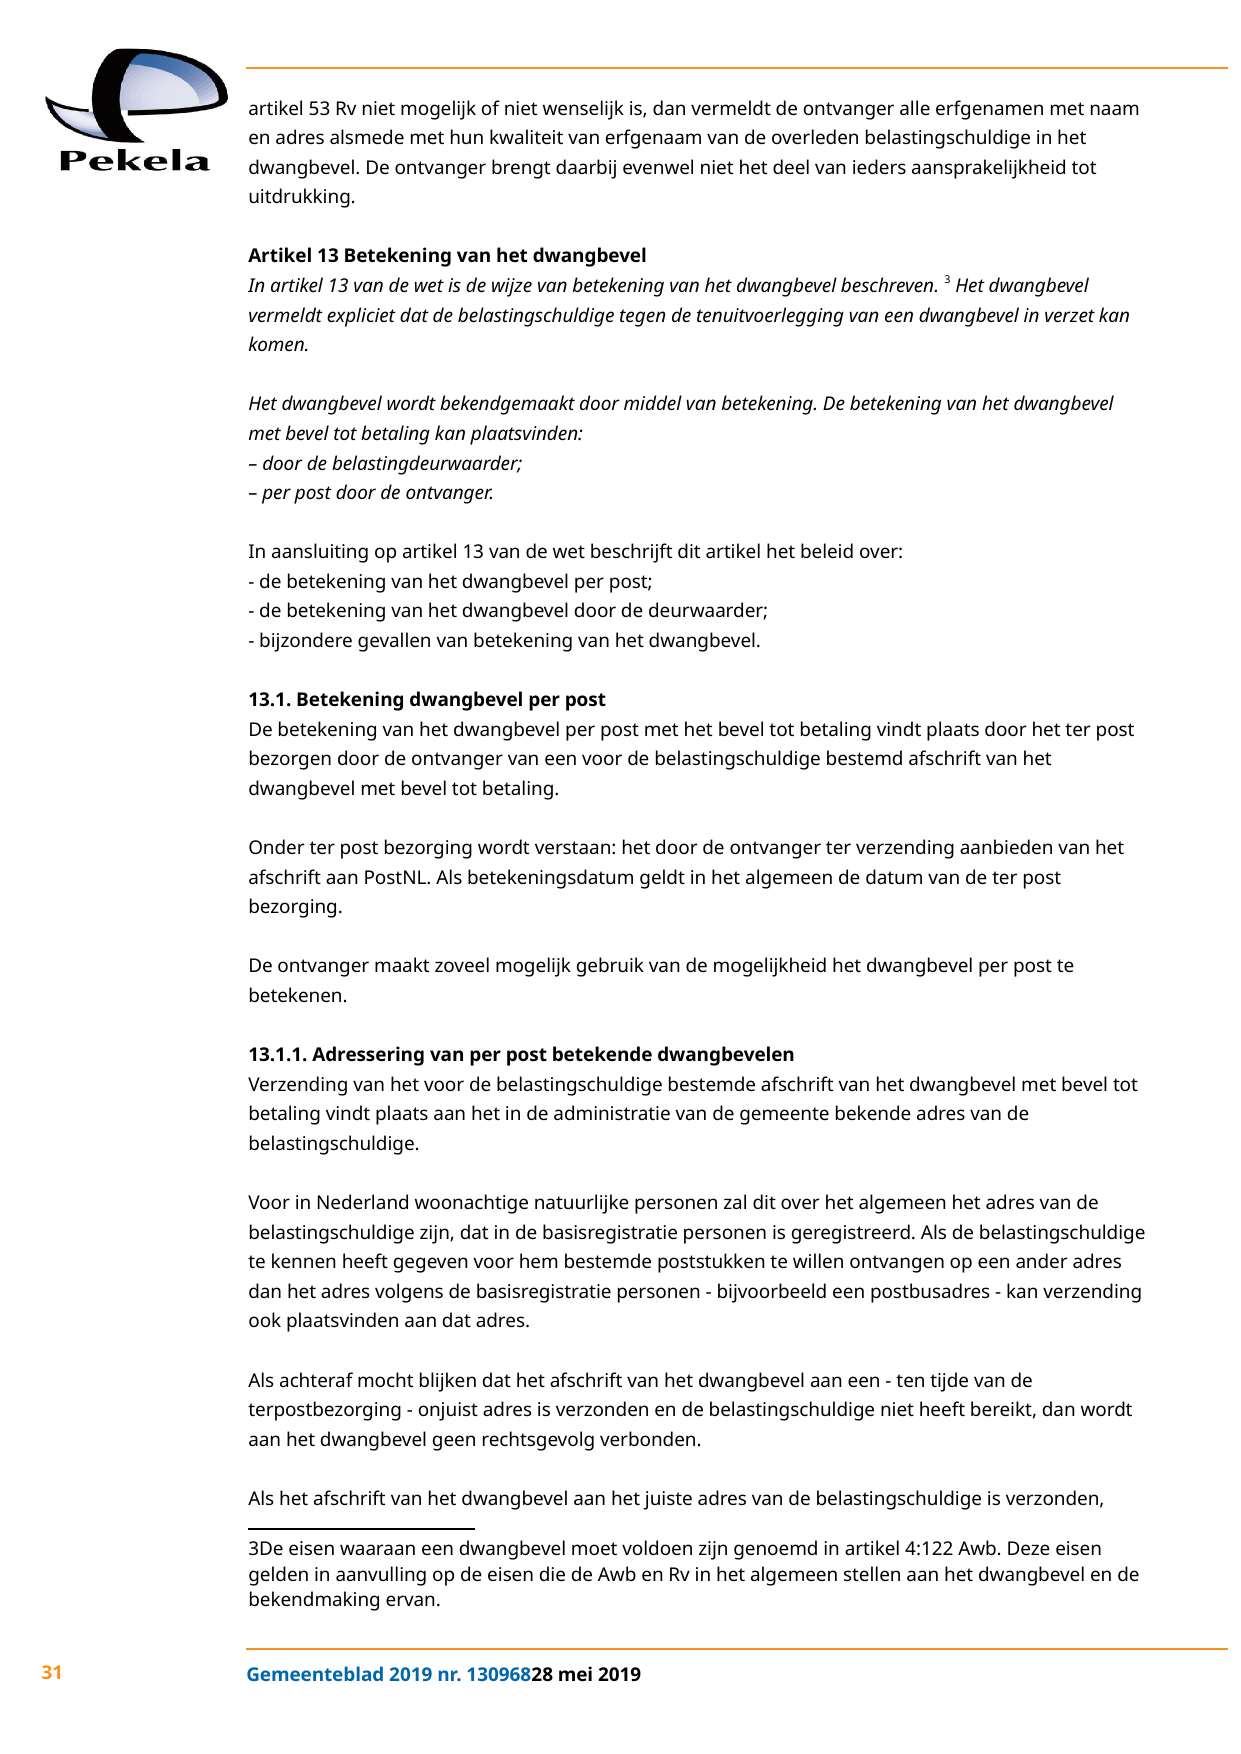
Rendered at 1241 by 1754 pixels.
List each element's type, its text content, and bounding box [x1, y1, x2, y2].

text De eisen waaraan een dwangbevel moet voldoen zijn genoemd in artikel 4:122 Awb. Deze eisen gelden in aanvulling op de eisen die de Awb en Rv in het algemeen stellen aan het dwangbevel en de bekendmaking ervan. [248, 1535, 1152, 1612]
text De betekening van het dwangbevel per post met het bevel tot betaling vindt plaats door het ter post bezorgen door de ontvanger van een voor de belastingschuldige bestemd afschrift van het dwangbevel met bevel tot betaling. [248, 716, 1152, 801]
text - de betekening van het dwangbevel door de deurwaarder; [248, 598, 1152, 623]
text Als achteraf mocht blijken dat het afschrift van het dwangbevel aan een - ten tijde van de terpostbezorging - onjuist adres is verzonden en de belastingschuldige niet heeft bereikt, dan wordt aan het dwangbevel geen rechtsgevolg verbonden. [248, 1367, 1152, 1452]
text Onder ter post bezorging wordt verstaan: het door de ontvanger ter verzending aanbieden van het afschrift aan PostNL. Als betekeningsdatum geldt in het algemeen de datum van de ter post bezorging. [248, 834, 1152, 919]
text Artikel 13 Betekening van het dwangbevel [248, 243, 1152, 268]
text In aansluiting op artikel 13 van de wet beschrijft dit artikel het beleid over: [248, 538, 1152, 564]
text - bijzondere gevallen van betekening van het dwangbevel. [248, 627, 1152, 653]
text Verzending van het voor de belastingschuldige bestemde afschrift van het dwangbevel met bevel tot betaling vindt plaats aan het in de administratie van de gemeente bekende adres van de belastingschuldige. [248, 1071, 1152, 1156]
text artikel 53 Rv niet mogelijk of niet wenselijk is, dan vermeldt de ontvanger alle erfgenamen met naam en adres alsmede met hun kwaliteit van erfgenaam van de overleden belastingschuldige in het dwangbevel. De ontvanger brengt daarbij evenwel niet het deel van ieders aansprakelijkheid tot uitdrukking. [248, 95, 1152, 209]
text – per post door de ontvanger. [248, 479, 1152, 505]
text Voor in Nederland woonachtige natuurlijke personen zal dit over het algemeen het adres van de belastingschuldige zijn, dat in de basisregistratie personen is geregistreerd. Als de belastingschuldige te kennen heeft gegeven voor hem bestemde poststukken te willen ontvangen op een ander adres dan het adres volgens de basisregistratie personen - bijvoorbeeld een postbusadres - kan verzending ook plaatsvinden aan dat adres. [248, 1189, 1152, 1333]
text – door de belastingdeurwaarder; [248, 450, 1152, 476]
text 13.1. Betekening dwangbevel per post [248, 686, 1152, 712]
text De ontvanger maakt zoveel mogelijk gebruik van de mogelijkheid het dwangbevel per post te betekenen. [248, 953, 1152, 1008]
text 13.1.1. Adressering van per post betekende dwangbevelen [248, 1041, 1152, 1067]
text Het dwangbevel wordt bekendgemaakt door middel van betekening. De betekening van het dwangbevel met bevel tot betaling kan plaatsvinden: [248, 391, 1152, 446]
text - de betekening van het dwangbevel per post; [248, 568, 1152, 594]
text Als het afschrift van het dwangbevel aan het juiste adres van de belastingschuldige is verzonden, [248, 1485, 1152, 1511]
text In artikel 13 van de wet is de wijze van betekening van het dwangbevel beschreven. Het dwangbevel vermeldt expliciet dat de belastingschuldige tegen de tenuitvoerlegging van een dwangbevel in verzet kan komen. [248, 272, 1152, 357]
picture [41, 47, 231, 172]
